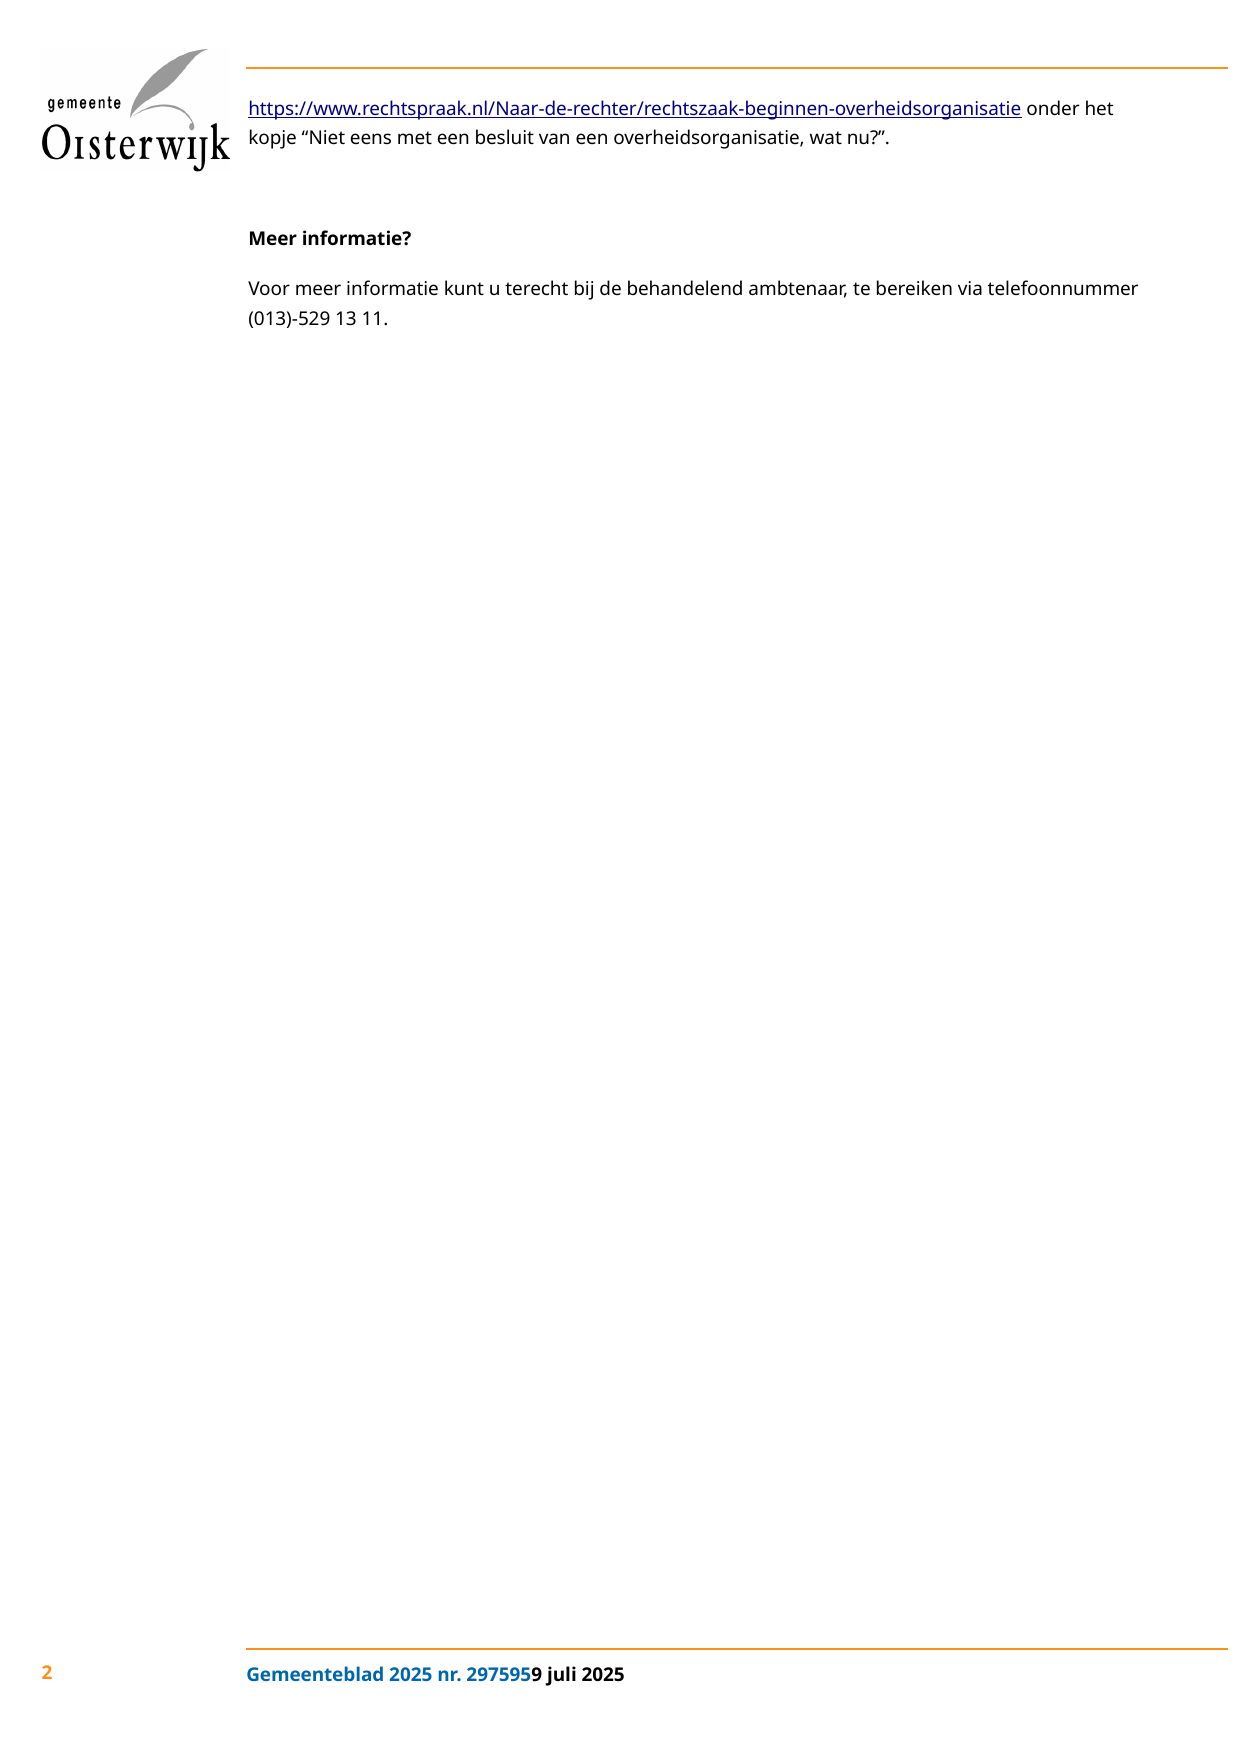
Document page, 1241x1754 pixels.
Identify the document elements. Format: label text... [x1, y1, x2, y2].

text Meer informatie? [248, 225, 1152, 251]
text Voor meer informatie kunt u terecht bij de behandelend ambtenaar, te bereiken via telefoonnummer (013)-529 13 11. [248, 276, 1152, 331]
text https://www.rechtspraak.nl/Naar-de-rechter/rechtszaak-beginnen-overheidsorganisatie onder het kopje “Niet eens met een besluit van een overheidsorganisatie, wat nu?”. [248, 95, 1152, 150]
picture [41, 47, 231, 172]
